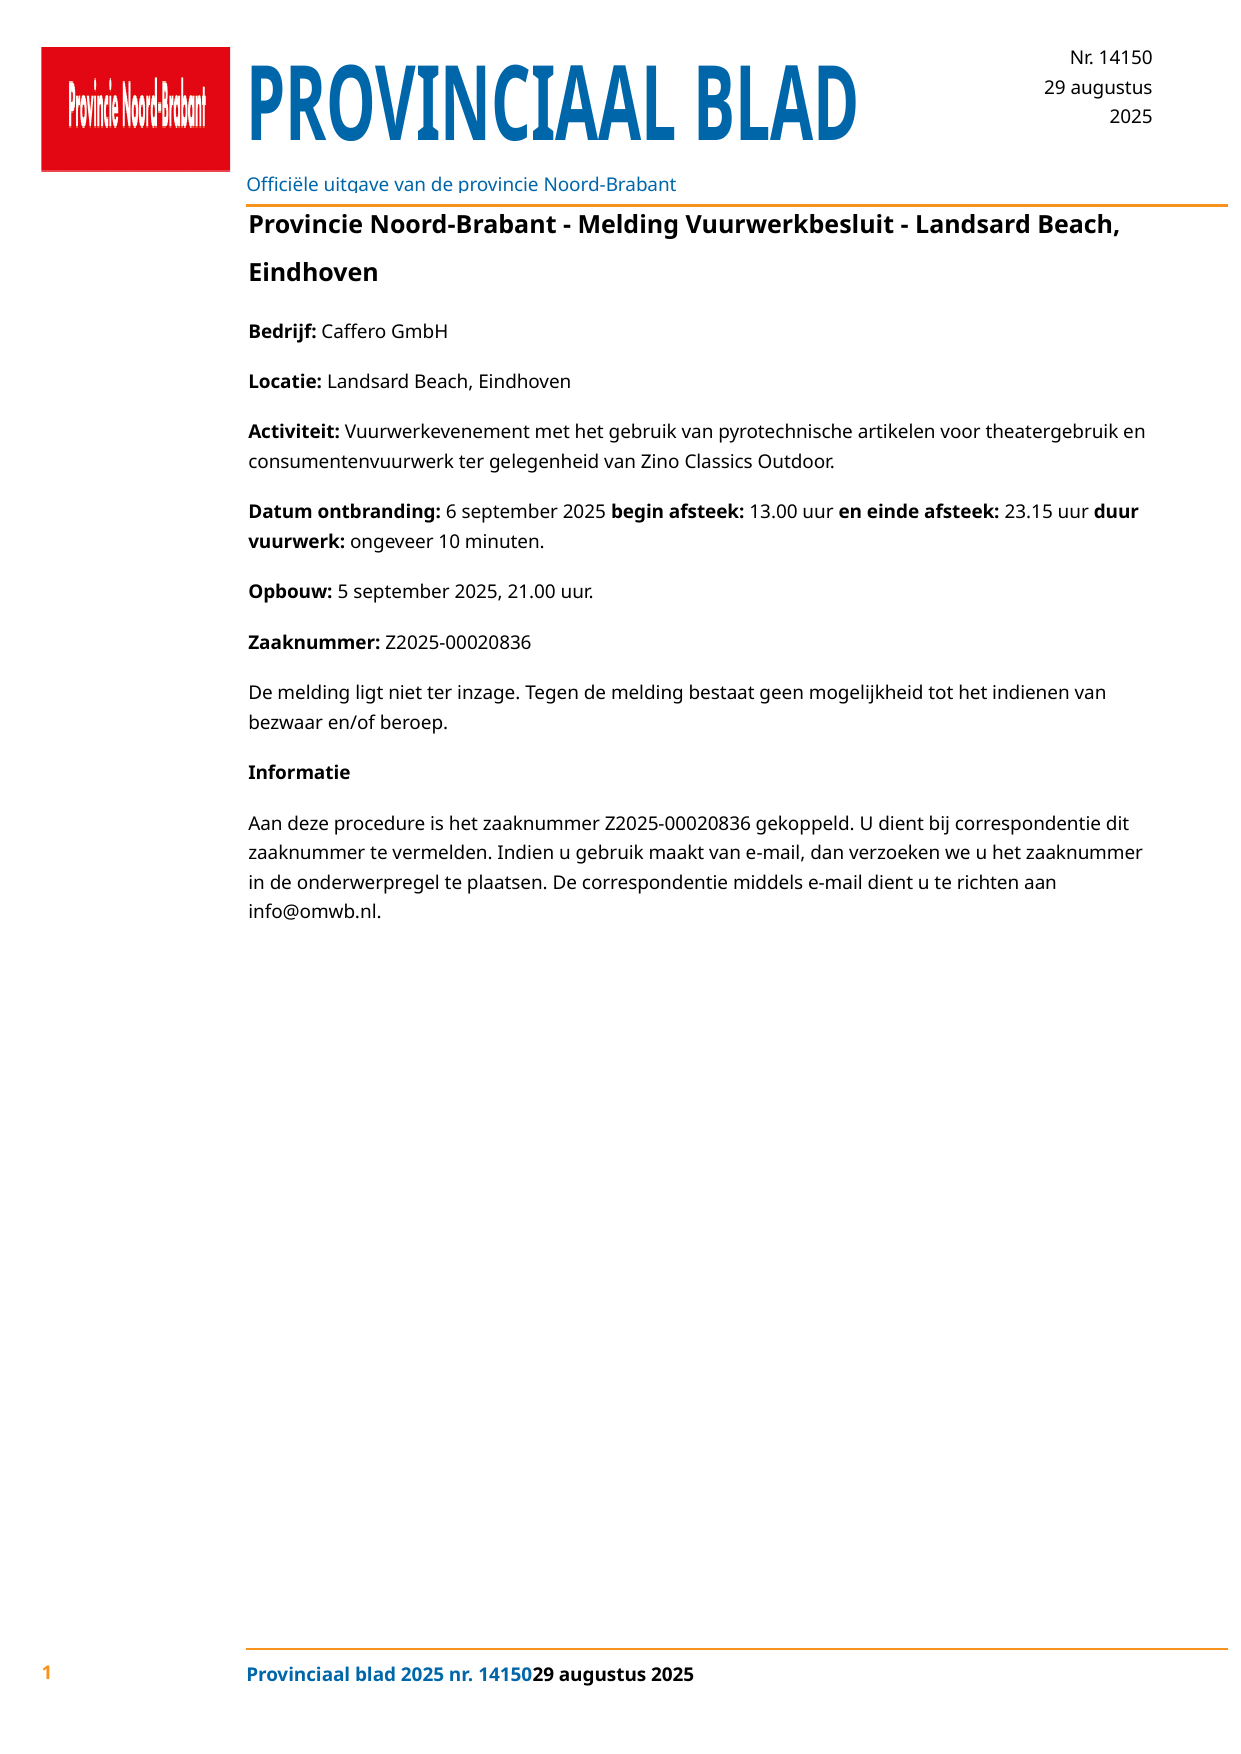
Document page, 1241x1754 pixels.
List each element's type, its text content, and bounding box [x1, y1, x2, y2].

text Locatie: Landsard Beach, Eindhoven [248, 368, 1152, 394]
text Aan deze procedure is het zaaknummer Z2025-00020836 gekoppeld. U dient bij correspondentie dit zaaknummer te vermelden. Indien u gebruik maakt van e-mail, dan verzoeken we u het zaaknummer in de onderwerpregel te plaatsen. De correspondentie middels e-mail dient u te richten aan info@omwb.nl. [248, 810, 1152, 924]
picture [41, 47, 231, 172]
text Bedrijf: Caffero GmbH [248, 318, 1152, 344]
text De melding ligt niet ter inzage. Tegen de melding bestaat geen mogelijkheid tot het indienen van bezwaar en/of beroep. [248, 679, 1152, 735]
text Zaaknummer: Z2025-00020836 [248, 629, 1152, 655]
text Informatie [248, 759, 1152, 785]
text Activiteit: Vuurwerkevenement met het gebruik van pyrotechnische artikelen voor theatergebruik en consumentenvuurwerk ter gelegenheid van Zino Classics Outdoor. [248, 419, 1152, 474]
text Provincie Noord-Brabant - Melding Vuurwerkbesluit - Landsard Beach, Eindhoven [248, 207, 1152, 288]
text Opbouw: 5 september 2025, 21.00 uur. [248, 579, 1152, 604]
text Datum ontbranding: 6 september 2025 begin afsteek: 13.00 uur en einde afsteek: 23.15 uur duur vuurwerk: ongeveer 10 minuten. [248, 499, 1152, 554]
